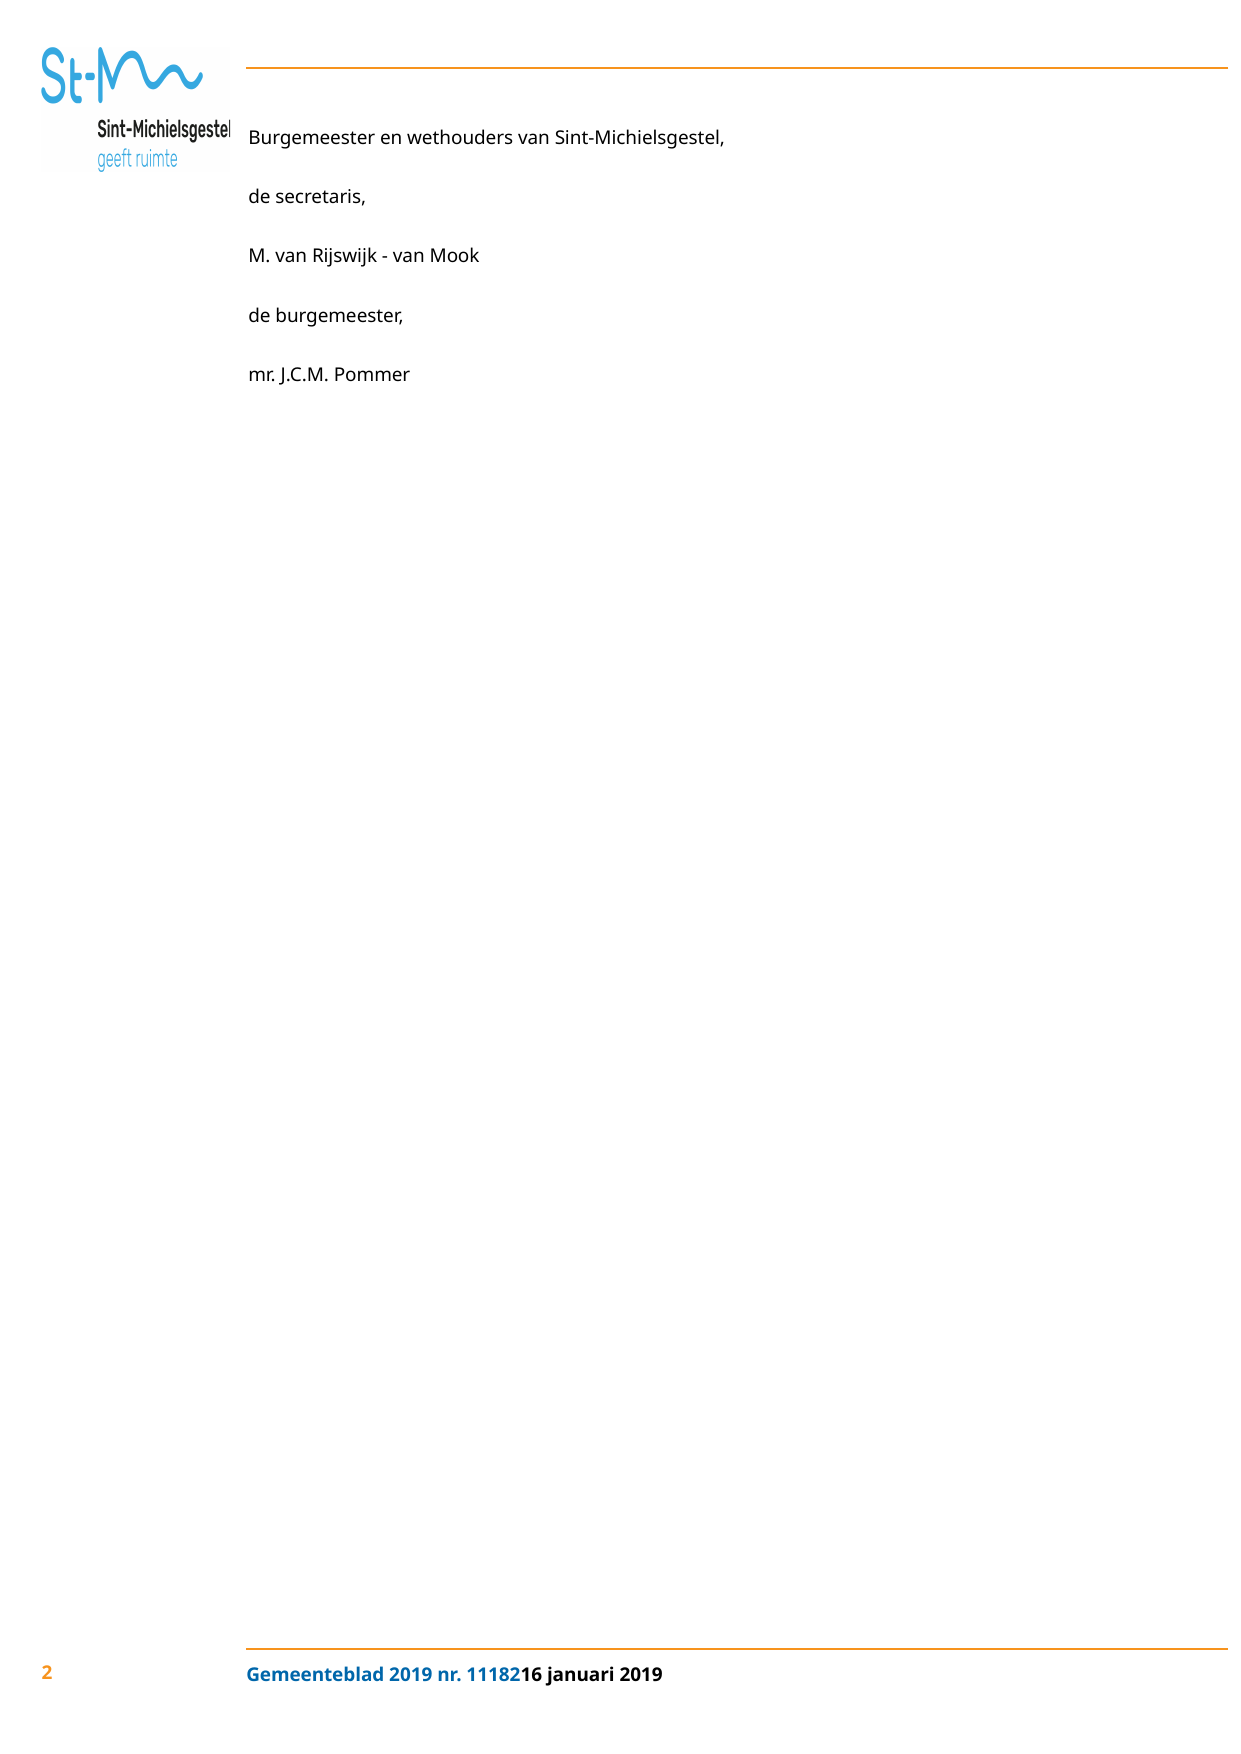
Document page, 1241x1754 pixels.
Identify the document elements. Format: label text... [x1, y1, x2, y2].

text M. van Rijswijk - van Mook [248, 243, 1152, 268]
text Burgemeester en wethouders van Sint-Michielsgestel, [248, 124, 1152, 150]
text mr. J.C.M. Pommer [248, 361, 1152, 387]
text de secretaris, [248, 183, 1152, 209]
picture [41, 47, 231, 172]
text de burgemeester, [248, 302, 1152, 328]
